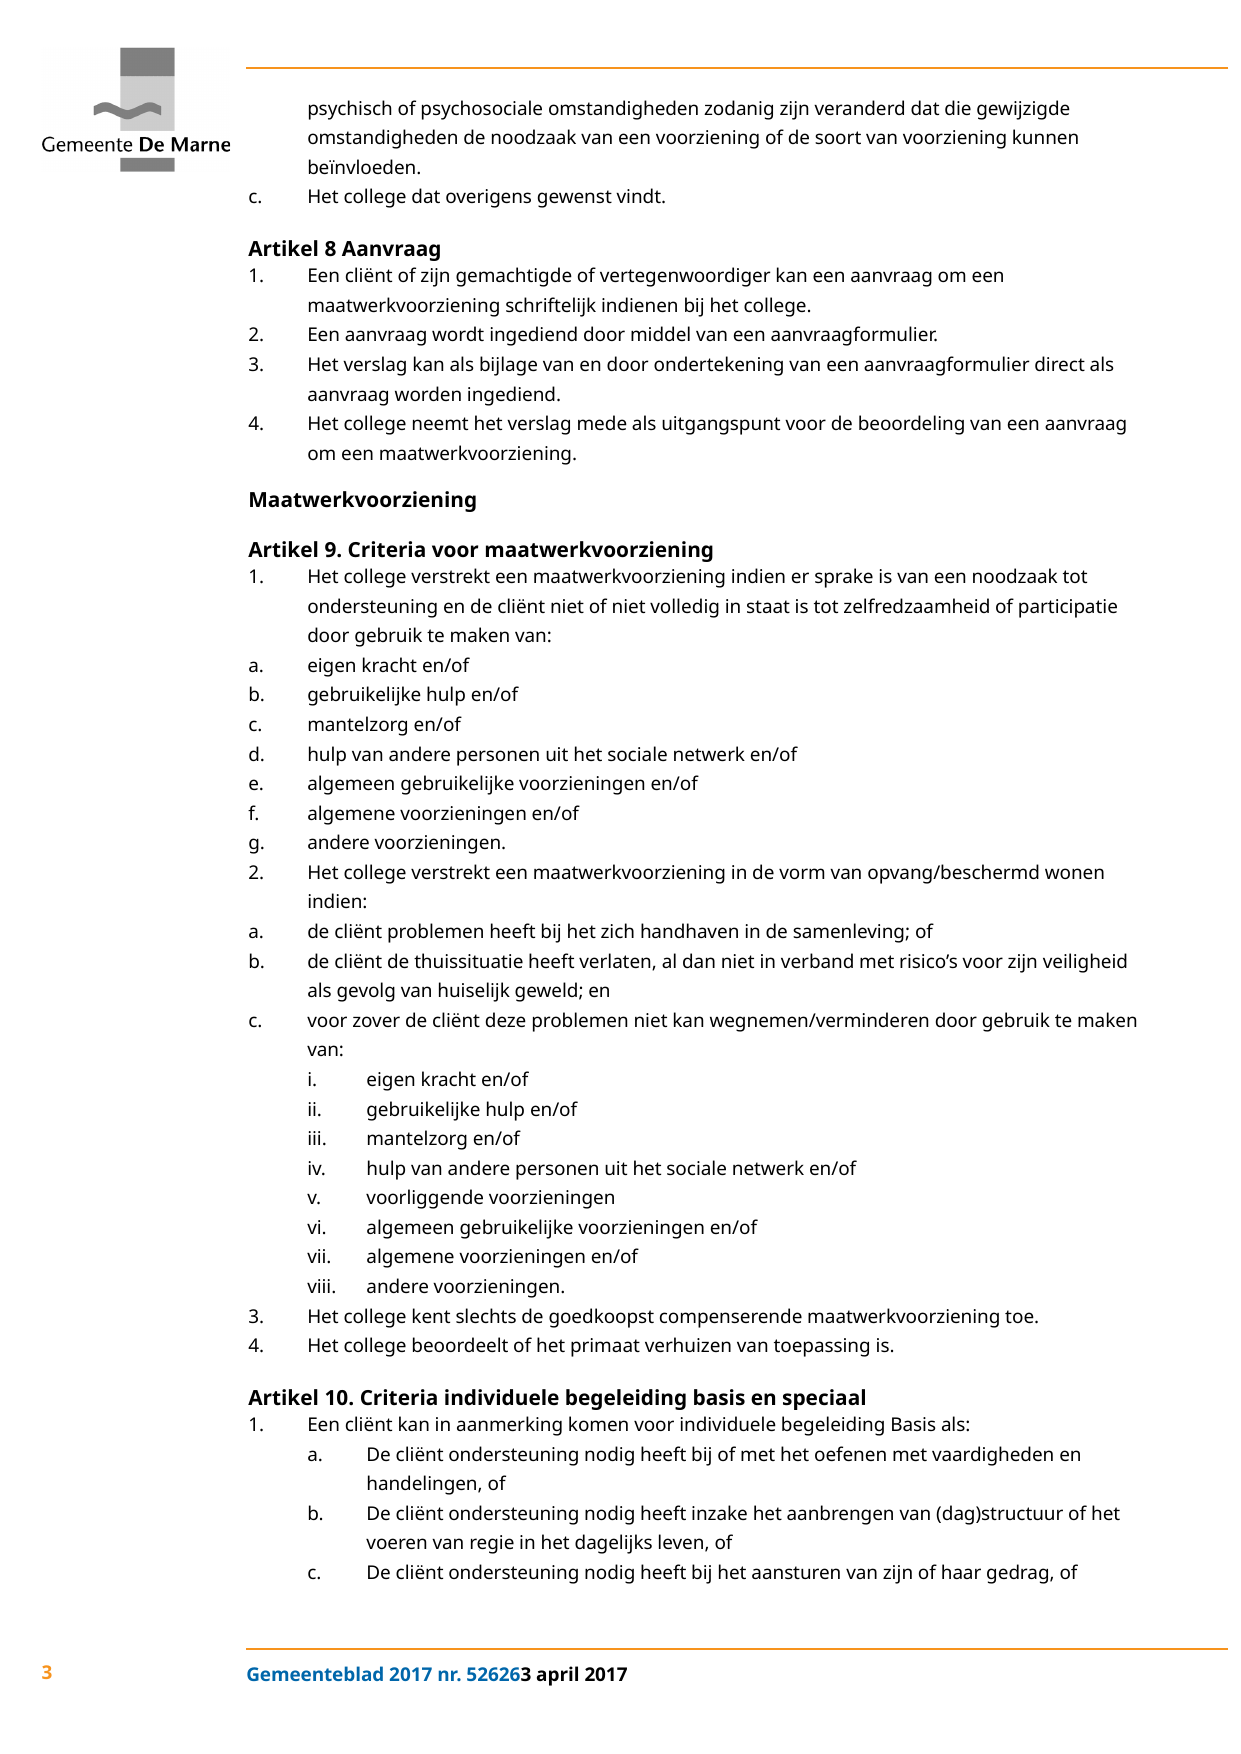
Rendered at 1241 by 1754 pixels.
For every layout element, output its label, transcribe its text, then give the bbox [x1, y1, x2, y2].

list de cliënt de thuissituatie heeft verlaten, al dan niet in verband met risico’s voor zijn veiligheid als gevolg van huiselijk geweld; en [248, 948, 1152, 1003]
list De cliënt ondersteuning nodig heeft bij het aansturen van zijn of haar gedrag, of [307, 1559, 1152, 1585]
list Het college beoordeelt of het primaat verhuizen van toepassing is. [248, 1332, 1152, 1358]
list mantelzorg en/of [248, 711, 1152, 737]
list eigen kracht en/of [248, 652, 1152, 678]
list Een cliënt kan in aanmerking komen voor individuele begeleiding Basis als: [248, 1411, 1152, 1437]
list De cliënt ondersteuning nodig heeft inzake het aanbrengen van (dag)structuur of het voeren van regie in het dagelijks leven, of [307, 1500, 1152, 1555]
text Artikel 10. Criteria individuele begeleiding basis en speciaal [248, 1383, 1152, 1411]
list Het college verstrekt een maatwerkvoorziening in de vorm van opvang/beschermd wonen indien: [248, 859, 1152, 914]
list hulp van andere personen uit het sociale netwerk en/of [307, 1155, 1152, 1181]
list de cliënt problemen heeft bij het zich handhaven in de samenleving; of [248, 918, 1152, 944]
list Het college dat overigens gewenst vindt. [248, 183, 1152, 209]
list gebruikelijke hulp en/of [248, 682, 1152, 707]
text Artikel 8 Aanvraag [248, 234, 1152, 262]
list psychisch of psychosociale omstandigheden zodanig zijn veranderd dat die gewijzigde omstandigheden de noodzaak van een voorziening of de soort van voorziening kunnen beïnvloeden. [248, 95, 1152, 180]
list gebruikelijke hulp en/of [307, 1096, 1152, 1121]
list hulp van andere personen uit het sociale netwerk en/of [248, 741, 1152, 766]
list voor zover de cliënt deze problemen niet kan wegnemen/verminderen door gebruik te maken van: [248, 1007, 1152, 1062]
text Maatwerkvoorziening [248, 486, 1152, 514]
list Het college neemt het verslag mede als uitgangspunt voor de beoordeling van een aanvraag om een maatwerkvoorziening. [248, 410, 1152, 466]
list algemene voorzieningen en/of [248, 800, 1152, 826]
list Het college kent slechts de goedkoopst compenserende maatwerkvoorziening toe. [248, 1303, 1152, 1328]
list Het verslag kan als bijlage van en door ondertekening van een aanvraagformulier direct als aanvraag worden ingediend. [248, 351, 1152, 406]
list andere voorzieningen. [307, 1273, 1152, 1299]
list mantelzorg en/of [307, 1125, 1152, 1151]
list De cliënt ondersteuning nodig heeft bij of met het oefenen met vaardigheden en handelingen, of [307, 1441, 1152, 1496]
list Het college verstrekt een maatwerkvoorziening indien er sprake is van een noodzaak tot ondersteuning en de cliënt niet of niet volledig in staat is tot zelfredzaamheid of participatie door gebruik te maken van: [248, 563, 1152, 648]
list algemeen gebruikelijke voorzieningen en/of [248, 770, 1152, 796]
list eigen kracht en/of [307, 1066, 1152, 1092]
list algemeen gebruikelijke voorzieningen en/of [307, 1214, 1152, 1240]
picture [41, 47, 231, 172]
text Artikel 9. Criteria voor maatwerkvoorziening [248, 535, 1152, 563]
list voorliggende voorzieningen [307, 1184, 1152, 1210]
list andere voorzieningen. [248, 829, 1152, 855]
list algemene voorzieningen en/of [307, 1244, 1152, 1269]
list Een cliënt of zijn gemachtigde of vertegenwoordiger kan een aanvraag om een maatwerkvoorziening schriftelijk indienen bij het college. [248, 262, 1152, 318]
list Een aanvraag wordt ingediend door middel van een aanvraagformulier. [248, 322, 1152, 347]
